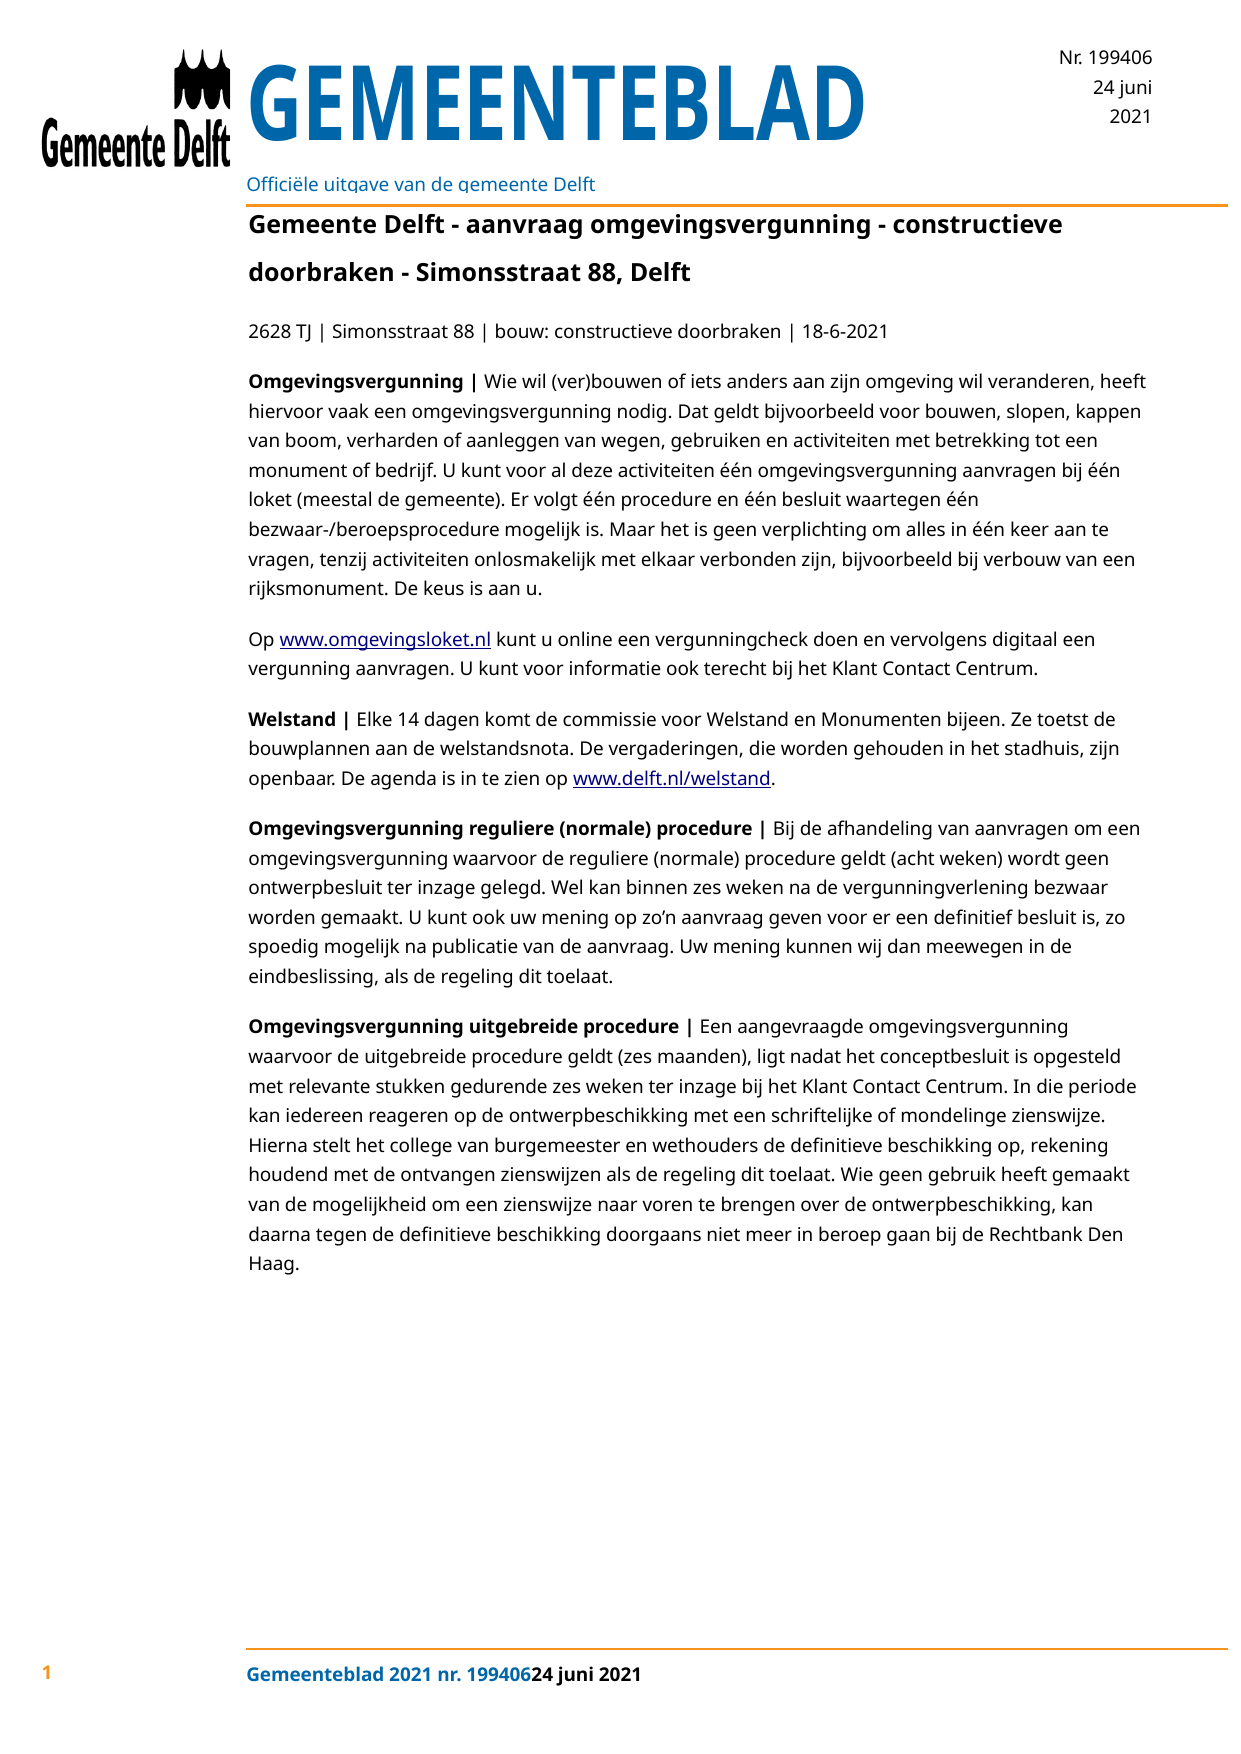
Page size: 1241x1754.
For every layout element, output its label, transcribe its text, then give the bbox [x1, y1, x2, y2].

text Op www.omgevingsloket.nl kunt u online een vergunningcheck doen en vervolgens digitaal een vergunning aanvragen. U kunt voor informatie ook terecht bij het Klant Contact Centrum. [248, 626, 1152, 681]
text 2628 TJ | Simonsstraat 88 | bouw: constructieve doorbraken | 18-6-2021 [248, 318, 1152, 344]
text Omgevingsvergunning uitgebreide procedure | Een aangevraagde omgevingsvergunning waarvoor de uitgebreide procedure geldt (zes maanden), ligt nadat het conceptbesluit is opgesteld met relevante stukken gedurende zes weken ter inzage bij het Klant Contact Centrum. In die periode kan iedereen reageren op de ontwerpbeschikking met een schriftelijke of mondelinge zienswijze. Hierna stelt het college van burgemeester en wethouders de definitieve beschikking op, rekening houdend met de ontvangen zienswijzen als de regeling dit toelaat. Wie geen gebruik heeft gemaakt van de mogelijkheid om een zienswijze naar voren te brengen over de ontwerpbeschikking, kan daarna tegen de definitieve beschikking doorgaans niet meer in beroep gaan bij de Rechtbank Den Haag. [248, 1014, 1152, 1276]
text Omgevingsvergunning reguliere (normale) procedure | Bij de afhandeling van aanvragen om een omgevingsvergunning waarvoor de reguliere (normale) procedure geldt (acht weken) wordt geen ontwerpbesluit ter inzage gelegd. Wel kan binnen zes weken na de vergunningverlening bezwaar worden gemaakt. U kunt ook uw mening op zo’n aanvraag geven voor er een definitief besluit is, zo spoedig mogelijk na publicatie van de aanvraag. Uw mening kunnen wij dan meewegen in de eindbeslissing, als de regeling dit toelaat. [248, 815, 1152, 989]
text Welstand | Elke 14 dagen komt de commissie voor Welstand en Monumenten bijeen. Ze toetst de bouwplannen aan de welstandsnota. De vergaderingen, die worden gehouden in het stadhuis, zijn openbaar. De agenda is in te zien op www.delft.nl/welstand. [248, 706, 1152, 791]
text Gemeente Delft - aanvraag omgevingsvergunning - constructieve doorbraken - Simonsstraat 88, Delft [248, 207, 1152, 288]
text Omgevingsvergunning | Wie wil (ver)bouwen of iets anders aan zijn omgeving wil veranderen, heeft hiervoor vaak een omgevingsvergunning nodig. Dat geldt bijvoorbeeld voor bouwen, slopen, kappen van boom, verharden of aanleggen van wegen, gebruiken en activiteiten met betrekking tot een monument of bedrijf. U kunt voor al deze activiteiten één omgevingsvergunning aanvragen bij één loket (meestal de gemeente). Er volgt één procedure en één besluit waartegen één bezwaar-/beroepsprocedure mogelijk is. Maar het is geen verplichting om alles in één keer aan te vragen, tenzij activiteiten onlosmakelijk met elkaar verbonden zijn, bijvoorbeeld bij verbouw van een rijksmonument. De keus is aan u. [248, 368, 1152, 601]
picture [41, 47, 231, 172]
